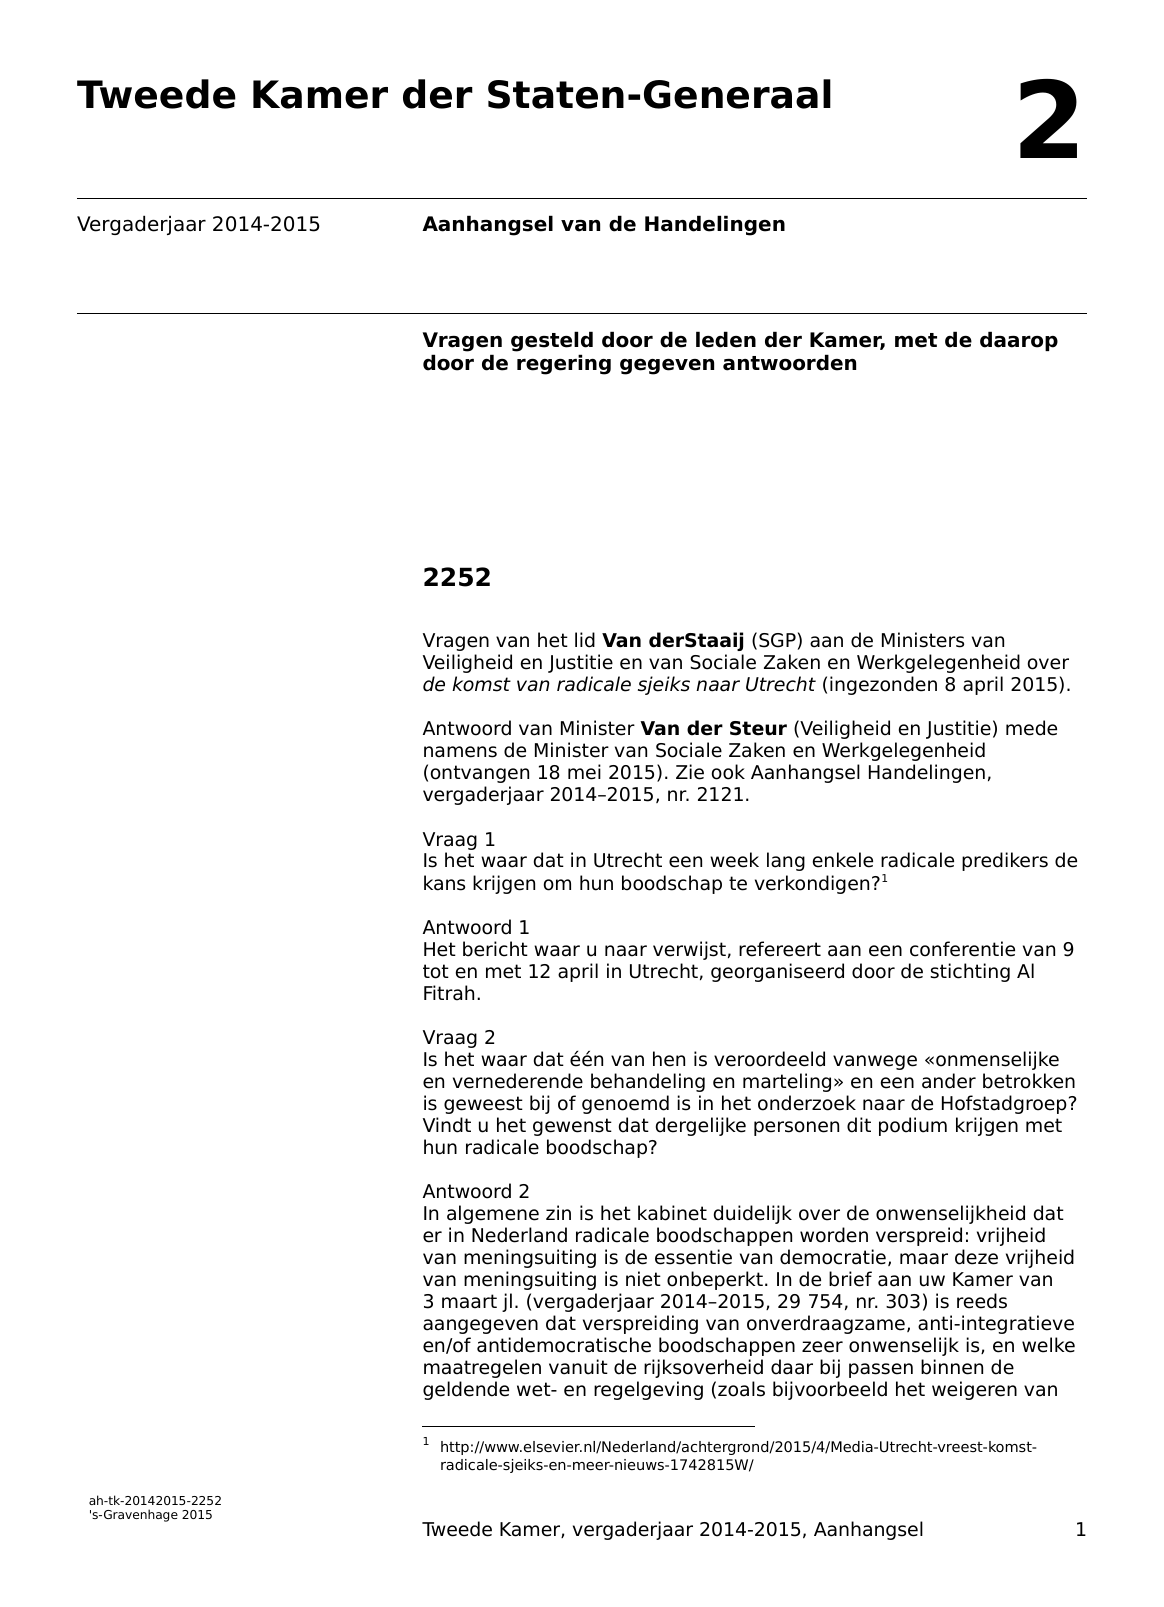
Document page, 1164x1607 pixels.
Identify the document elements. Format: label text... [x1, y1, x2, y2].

table_cell [77, 314, 422, 375]
text 's-Gravenhage 2015 [88, 1508, 323, 1522]
text Het bericht waar u naar verwijst, refereert aan een conferentie van 9 tot en met 12 april in Utrecht, georganiseerd door de stichting Al Fitrah. [422, 938, 1087, 1004]
text Is het waar dat één van hen is veroordeeld vanwege «onmenselijke en vernederende behandeling en marteling» en een ander betrokken is geweest bij of genoemd is in het onderzoek naar de Hofstadgroep? Vindt u het gewenst dat dergelijke personen dit podium krijgen met hun radicale boodschap? [422, 1049, 1087, 1158]
text http://www.elsevier.nl/Nederland/achtergrond/2015/4/Media-Utrecht-vreest-komst-radicale-sjeiks-en-meer-nieuws-1742815W/ [422, 1435, 1087, 1474]
text Antwoord 2 [422, 1181, 1087, 1203]
text In algemene zin is het kabinet duidelijk over de onwenselijkheid dat er in Nederland radicale boodschappen worden verspreid: vrijheid van meningsuiting is de essentie van democratie, maar deze vrijheid van meningsuiting is niet onbeperkt. In de brief aan uw Kamer van 3 maart jl. (vergaderjaar 2014–2015, 29 754, nr. 303) is reeds aangegeven dat verspreiding van onverdraagzame, anti-integratieve en/of antidemocratische boodschappen zeer onwenselijk is, en welke maatregelen vanuit de rijksoverheid daar bij passen binnen de geldende wet- en regelgeving (zoals bijvoorbeeld het weigeren van [422, 1203, 1087, 1401]
text Vragen van het lid Van derStaaij (SGP) aan de Ministers van Veiligheid en Justitie en van Sociale Zaken en Werkgelegenheid over de komst van radicale sjeiks naar Utrecht (ingezonden 8 april 2015). [422, 630, 1087, 696]
table_cell Aanhangsel van de Handelingen [422, 199, 1087, 313]
text Antwoord van Minister Van der Steur (Veiligheid en Justitie) mede namens de Minister van Sociale Zaken en Werkgelegenheid (ontvangen 18 mei 2015). Zie ook Aanhangsel Handelingen, vergaderjaar 2014–2015, nr. 2121. [422, 718, 1087, 806]
text Is het waar dat in Utrecht een week lang enkele radicale predikers de kans krijgen om hun boodschap te verkondigen? [422, 850, 1087, 894]
text Vraag 2 [422, 1027, 1087, 1049]
text Vraag 1 [422, 828, 1087, 850]
text Antwoord 1 [422, 917, 1087, 938]
table_header Tweede Kamer der Staten-Generaal [77, 59, 886, 198]
table_cell Vragen gesteld door de leden der Kamer, met de daarop door de regering gegeven antwoorden [422, 314, 1087, 375]
table_cell Vergaderjaar 2014-2015 [77, 199, 422, 313]
table_header 2 [886, 59, 1087, 198]
text ah-tk-20142015-2252 [88, 1494, 323, 1508]
text 2252 [422, 563, 1087, 592]
